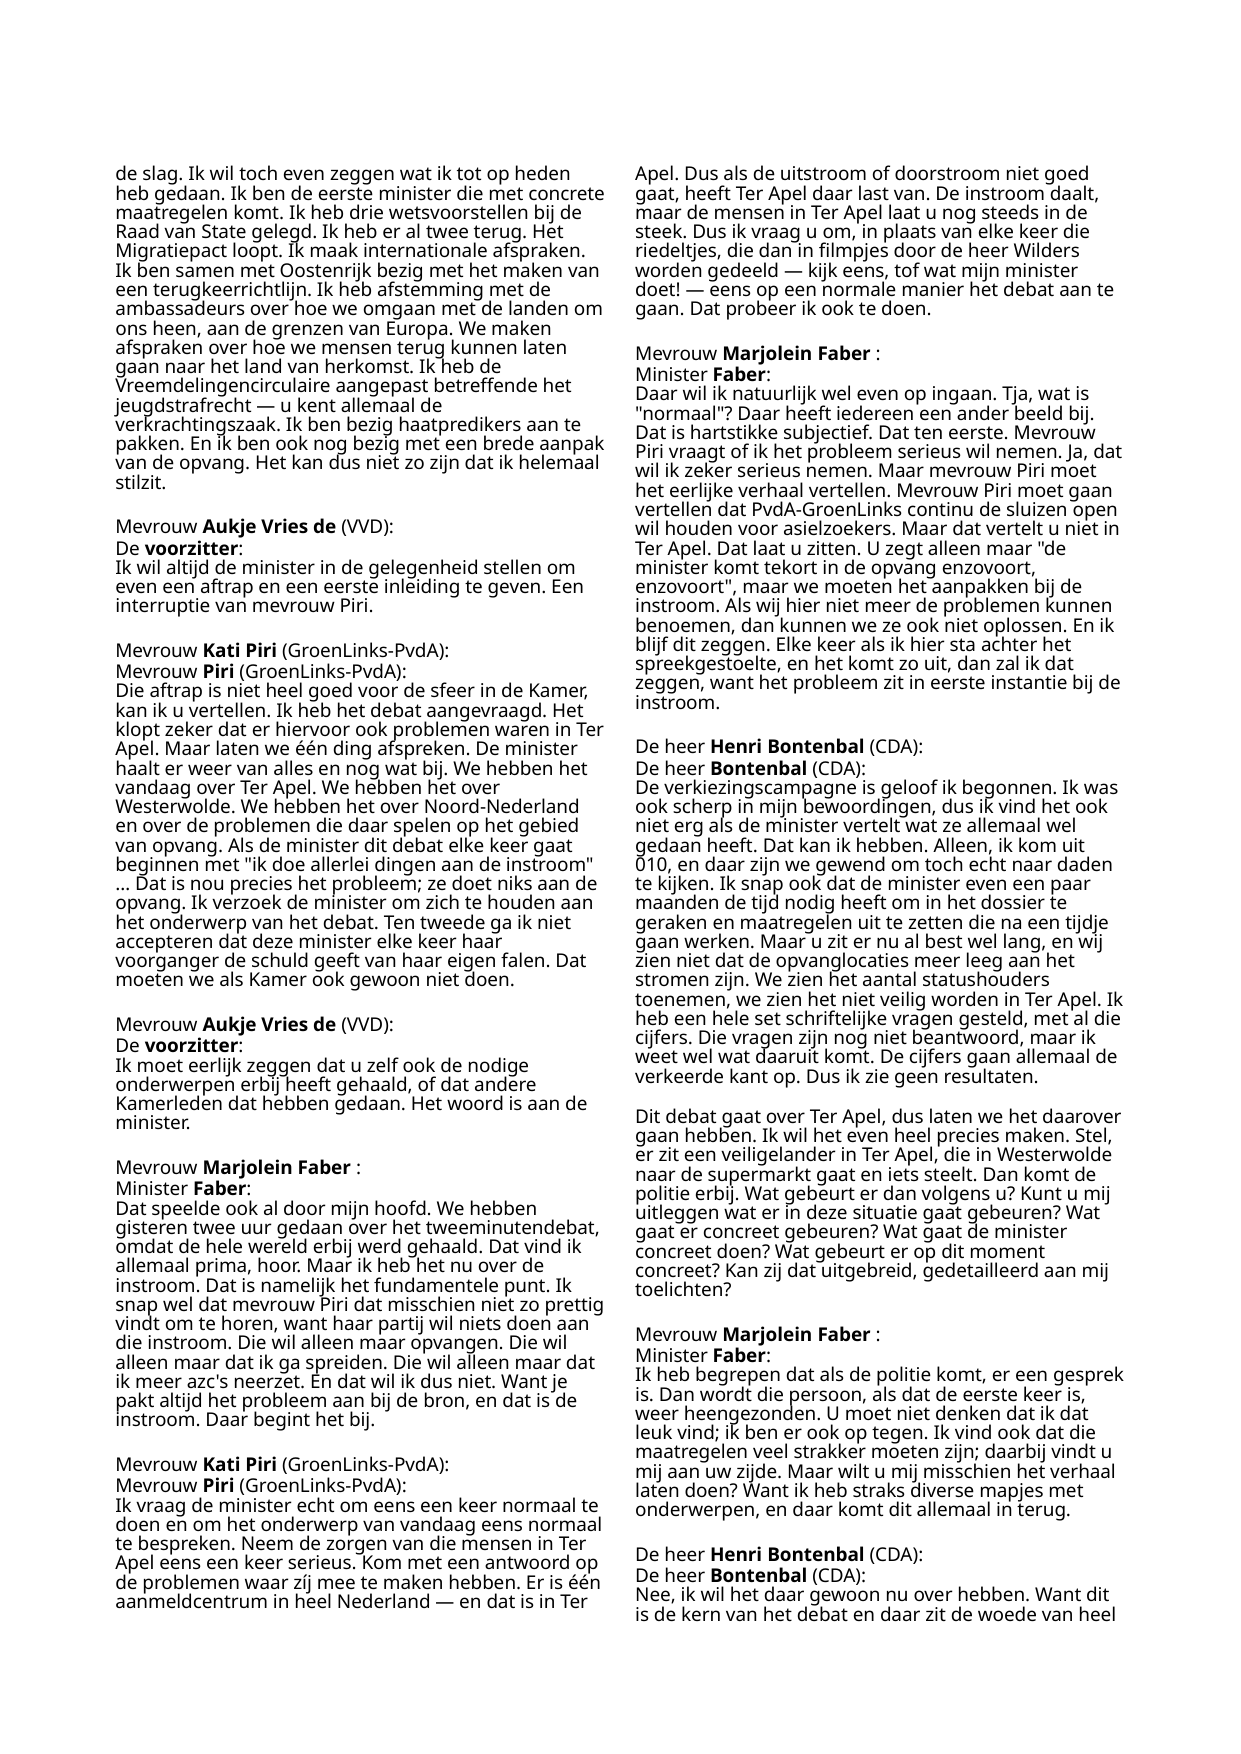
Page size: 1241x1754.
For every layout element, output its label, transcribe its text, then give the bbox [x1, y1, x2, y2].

text Apel. Dus als de uitstroom of doorstroom niet goed gaat, heeft Ter Apel daar last van. De instroom daalt, maar de mensen in Ter Apel laat u nog steeds in de steek. Dus ik vraag u om, in plaats van elke keer die riedeltjes, die dan in filmpjes door de heer Wilders worden gedeeld — kijk eens, tof wat mijn minister doet! — eens op een normale manier het debat aan te gaan. Dat probeer ik ook te doen. [635, 165, 1125, 319]
text De voorzitter: [115, 1037, 605, 1057]
text Ik moet eerlijk zeggen dat u zelf ook de nodige onderwerpen erbij heeft gehaald, of dat andere Kamerleden dat hebben gedaan. Het woord is aan de minister. [115, 1057, 605, 1134]
text Mevrouw Marjolein Faber : [635, 340, 1125, 366]
text Dat speelde ook al door mijn hoofd. We hebben gisteren twee uur gedaan over het tweeminutendebat, omdat de hele wereld erbij werd gehaald. Dat vind ik allemaal prima, hoor. Maar ik heb het nu over de instroom. Dat is namelijk het fundamentele punt. Ik snap wel dat mevrouw Piri dat misschien niet zo prettig vindt om te horen, want haar partij wil niets doen aan die instroom. Die wil alleen maar opvangen. Die wil alleen maar dat ik ga spreiden. Die wil alleen maar dat ik meer azc's neerzet. En dat wil ik dus niet. Want je pakt altijd het probleem aan bij de bron, en dat is de instroom. Daar begint het bij. [115, 1199, 605, 1431]
text De voorzitter: [115, 539, 605, 559]
text Minister Faber: [635, 1347, 1125, 1366]
text Daar wil ik natuurlijk wel even op ingaan. Tja, wat is "normaal"? Daar heeft iedereen een ander beeld bij. Dat is hartstikke subjectief. Dat ten eerste. Mevrouw Piri vraagt of ik het probleem serieus wil nemen. Ja, dat wil ik zeker serieus nemen. Maar mevrouw Piri moet het eerlijke verhaal vertellen. Mevrouw Piri moet gaan vertellen dat PvdA-GroenLinks continu de sluizen open wil houden voor asielzoekers. Maar dat vertelt u niet in Ter Apel. Dat laat u zitten. U zegt alleen maar "de minister komt tekort in de opvang enzovoort, enzovoort", maar we moeten het aanpakken bij de instroom. Als wij hier niet meer de problemen kunnen benoemen, dan kunnen we ze ook niet oplossen. En ik blijf dit zeggen. Elke keer als ik hier sta achter het spreekgestoelte, en het komt zo uit, dan zal ik dat zeggen, want het probleem zit in eerste instantie bij de instroom. [635, 385, 1125, 713]
text Mevrouw Marjolein Faber : [115, 1154, 605, 1180]
text Mevrouw Marjolein Faber : [635, 1321, 1125, 1347]
text De heer Bontenbal (CDA): [635, 1567, 1125, 1586]
text De heer Henri Bontenbal (CDA): [635, 1541, 1125, 1567]
text Ik wil altijd de minister in de gelegenheid stellen om even een aftrap en een eerste inleiding te geven. Een interruptie van mevrouw Piri. [115, 559, 605, 617]
text Nee, ik wil het daar gewoon nu over hebben. Want dit is de kern van het debat en daar zit de woede van heel [635, 1586, 1125, 1625]
text Mevrouw Piri (GroenLinks-PvdA): [115, 663, 605, 682]
text Dit debat gaat over Ter Apel, dus laten we het daarover gaan hebben. Ik wil het even heel precies maken. Stel, er zit een veiligelander in Ter Apel, die in Westerwolde naar de supermarkt gaat en iets steelt. Dan komt de politie erbij. Wat gebeurt er dan volgens u? Kunt u mij uitleggen wat er in deze situatie gaat gebeuren? Wat gaat er concreet gebeuren? Wat gaat de minister concreet doen? Wat gebeurt er op dit moment concreet? Kan zij dat uitgebreid, gedetailleerd aan mij toelichten? [635, 1108, 1125, 1301]
text Mevrouw Aukje Vries de (VVD): [115, 1012, 605, 1037]
text Die aftrap is niet heel goed voor de sfeer in de Kamer, kan ik u vertellen. Ik heb het debat aangevraagd. Het klopt zeker dat er hiervoor ook problemen waren in Ter Apel. Maar laten we één ding afspreken. De minister haalt er weer van alles en nog wat bij. We hebben het vandaag over Ter Apel. We hebben het over Westerwolde. We hebben het over Noord-Nederland en over de problemen die daar spelen op het gebied van opvang. Als de minister dit debat elke keer gaat beginnen met "ik doe allerlei dingen aan de instroom" … Dat is nou precies het probleem; ze doet niks aan de opvang. Ik verzoek de minister om zich te houden aan het onderwerp van het debat. Ten tweede ga ik niet accepteren dat deze minister elke keer haar voorganger de schuld geeft van haar eigen falen. Dat moeten we als Kamer ook gewoon niet doen. [115, 682, 605, 991]
text Ik heb begrepen dat als de politie komt, er een gesprek is. Dan wordt die persoon, als dat de eerste keer is, weer heengezonden. U moet niet denken dat ik dat leuk vind; ik ben er ook op tegen. Ik vind ook dat die maatregelen veel strakker moeten zijn; daarbij vindt u mij aan uw zijde. Maar wilt u mij misschien het verhaal laten doen? Want ik heb straks diverse mapjes met onderwerpen, en daar komt dit allemaal in terug. [635, 1366, 1125, 1521]
text de slag. Ik wil toch even zeggen wat ik tot op heden heb gedaan. Ik ben de eerste minister die met concrete maatregelen komt. Ik heb drie wetsvoorstellen bij de Raad van State gelegd. Ik heb er al twee terug. Het Migratiepact loopt. Ik maak internationale afspraken. Ik ben samen met Oostenrijk bezig met het maken van een terugkeerrichtlijn. Ik heb afstemming met de ambassadeurs over hoe we omgaan met de landen om ons heen, aan de grenzen van Europa. We maken afspraken over hoe we mensen terug kunnen laten gaan naar het land van herkomst. Ik heb de Vreemdelingencirculaire aangepast betreffende het jeugdstrafrecht — u kent allemaal de verkrachtingszaak. Ik ben bezig haatpredikers aan te pakken. En ik ben ook nog bezig met een brede aanpak van de opvang. Het kan dus niet zo zijn dat ik helemaal stilzit. [115, 165, 605, 493]
text Mevrouw Kati Piri (GroenLinks-PvdA): [115, 1452, 605, 1477]
text Mevrouw Aukje Vries de (VVD): [115, 514, 605, 539]
text Mevrouw Kati Piri (GroenLinks-PvdA): [115, 637, 605, 663]
text Minister Faber: [115, 1180, 605, 1199]
text De heer Bontenbal (CDA): [635, 759, 1125, 779]
text Ik vraag de minister echt om eens een keer normaal te doen en om het onderwerp van vandaag eens normaal te bespreken. Neem de zorgen van die mensen in Ter Apel eens een keer serieus. Kom met een antwoord op de problemen waar zíj mee te maken hebben. Er is één aanmeldcentrum in heel Nederland — en dat is in Ter [115, 1497, 605, 1612]
text Minister Faber: [635, 366, 1125, 385]
text Mevrouw Piri (GroenLinks-PvdA): [115, 1477, 605, 1497]
text De verkiezingscampagne is geloof ik begonnen. Ik was ook scherp in mijn bewoordingen, dus ik vind het ook niet erg als de minister vertelt wat ze allemaal wel gedaan heeft. Dat kan ik hebben. Alleen, ik kom uit 010, en daar zijn we gewend om toch echt naar daden te kijken. Ik snap ook dat de minister even een paar maanden de tijd nodig heeft om in het dossier te geraken en maatregelen uit te zetten die na een tijdje gaan werken. Maar u zit er nu al best wel lang, en wij zien niet dat de opvanglocaties meer leeg aan het stromen zijn. We zien het aantal statushouders toenemen, we zien het niet veilig worden in Ter Apel. Ik heb een hele set schriftelijke vragen gesteld, met al die cijfers. Die vragen zijn nog niet beantwoord, maar ik weet wel wat daaruit komt. De cijfers gaan allemaal de verkeerde kant op. Dus ik zie geen resultaten. [635, 779, 1125, 1087]
text De heer Henri Bontenbal (CDA): [635, 734, 1125, 759]
